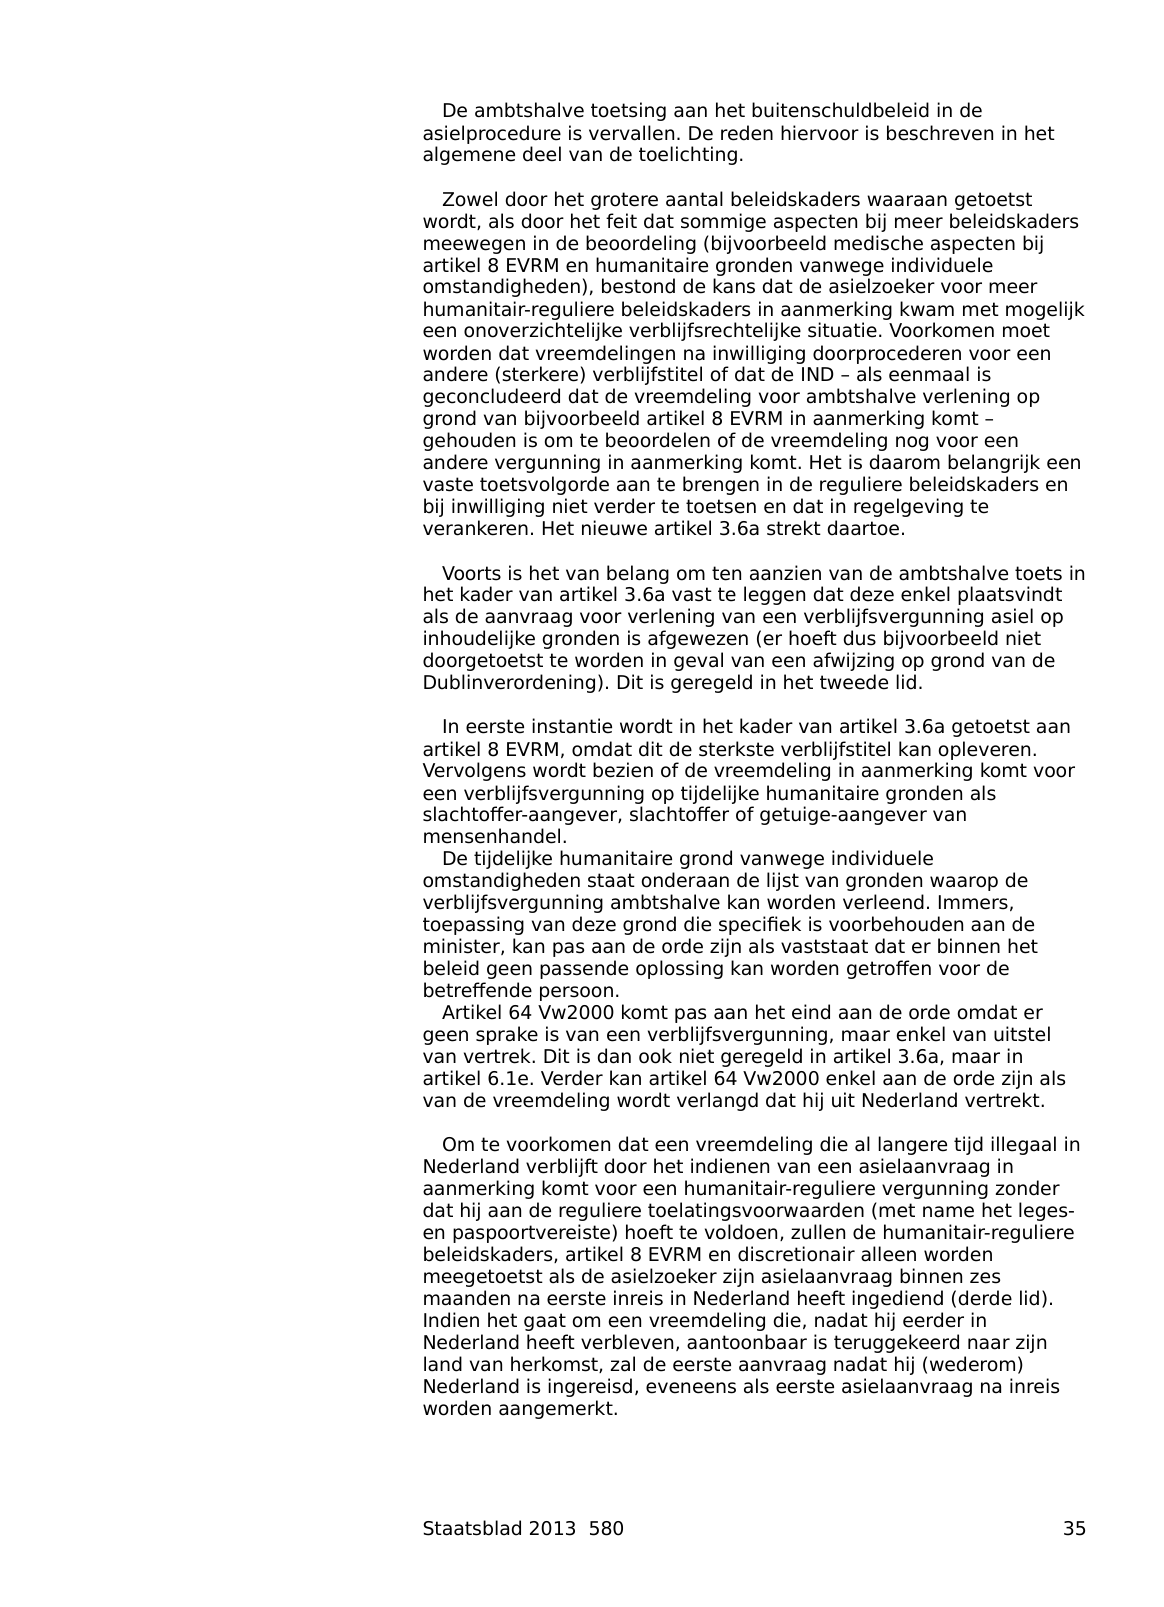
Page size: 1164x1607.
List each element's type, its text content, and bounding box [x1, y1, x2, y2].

text Zowel door het grotere aantal beleidskaders waaraan getoetst wordt, als door het feit dat sommige aspecten bij meer beleidskaders meewegen in de beoordeling (bijvoorbeeld medische aspecten bij artikel 8 EVRM en humanitaire gronden vanwege individuele omstandigheden), bestond de kans dat de asielzoeker voor meer humanitair-reguliere beleidskaders in aanmerking kwam met mogelijk een onoverzichtelijke verblijfsrechtelijke situatie. Voorkomen moet worden dat vreemdelingen na inwilliging doorprocederen voor een andere (sterkere) verblijfstitel of dat de IND – als eenmaal is geconcludeerd dat de vreemdeling voor ambtshalve verlening op grond van bijvoorbeeld artikel 8 EVRM in aanmerking komt – gehouden is om te beoordelen of de vreemdeling nog voor een andere vergunning in aanmerking komt. Het is daarom belangrijk een vaste toetsvolgorde aan te brengen in de reguliere beleidskaders en bij inwilliging niet verder te toetsen en dat in regelgeving te verankeren. Het nieuwe artikel 3.6a strekt daartoe. [422, 188, 1087, 540]
text De ambtshalve toetsing aan het buitenschuldbeleid in de asielprocedure is vervallen. De reden hiervoor is beschreven in het algemene deel van de toelichting. [422, 100, 1087, 166]
text De tijdelijke humanitaire grond vanwege individuele omstandigheden staat onderaan de lijst van gronden waarop de verblijfsvergunning ambtshalve kan worden verleend. Immers, toepassing van deze grond die specifiek is voorbehouden aan de minister, kan pas aan de orde zijn als vaststaat dat er binnen het beleid geen passende oplossing kan worden getroffen voor de betreffende persoon. [422, 848, 1087, 1002]
text Voorts is het van belang om ten aanzien van de ambtshalve toets in het kader van artikel 3.6a vast te leggen dat deze enkel plaatsvindt als de aanvraag voor verlening van een verblijfsvergunning asiel op inhoudelijke gronden is afgewezen (er hoeft dus bijvoorbeeld niet doorgetoetst te worden in geval van een afwijzing op grond van de Dublinverordening). Dit is geregeld in het tweede lid. [422, 562, 1087, 694]
text Om te voorkomen dat een vreemdeling die al langere tijd illegaal in Nederland verblijft door het indienen van een asielaanvraag in aanmerking komt voor een humanitair-reguliere vergunning zonder dat hij aan de reguliere toelatingsvoorwaarden (met name het leges- en paspoortvereiste) hoeft te voldoen, zullen de humanitair-reguliere beleidskaders, artikel 8 EVRM en discretionair alleen worden meegetoetst als de asielzoeker zijn asielaanvraag binnen zes maanden na eerste inreis in Nederland heeft ingediend (derde lid). Indien het gaat om een vreemdeling die, nadat hij eerder in Nederland heeft verbleven, aantoonbaar is teruggekeerd naar zijn land van herkomst, zal de eerste aanvraag nadat hij (wederom) Nederland is ingereisd, eveneens als eerste asielaanvraag na inreis worden aangemerkt. [422, 1134, 1087, 1420]
text In eerste instantie wordt in het kader van artikel 3.6a getoetst aan artikel 8 EVRM, omdat dit de sterkste verblijfstitel kan opleveren. Vervolgens wordt bezien of de vreemdeling in aanmerking komt voor een verblijfsvergunning op tijdelijke humanitaire gronden als slachtoffer-aangever, slachtoffer of getuige-aangever van mensenhandel. [422, 716, 1087, 848]
text Artikel 64 Vw2000 komt pas aan het eind aan de orde omdat er geen sprake is van een verblijfsvergunning, maar enkel van uitstel van vertrek. Dit is dan ook niet geregeld in artikel 3.6a, maar in artikel 6.1e. Verder kan artikel 64 Vw2000 enkel aan de orde zijn als van de vreemdeling wordt verlangd dat hij uit Nederland vertrekt. [422, 1002, 1087, 1112]
